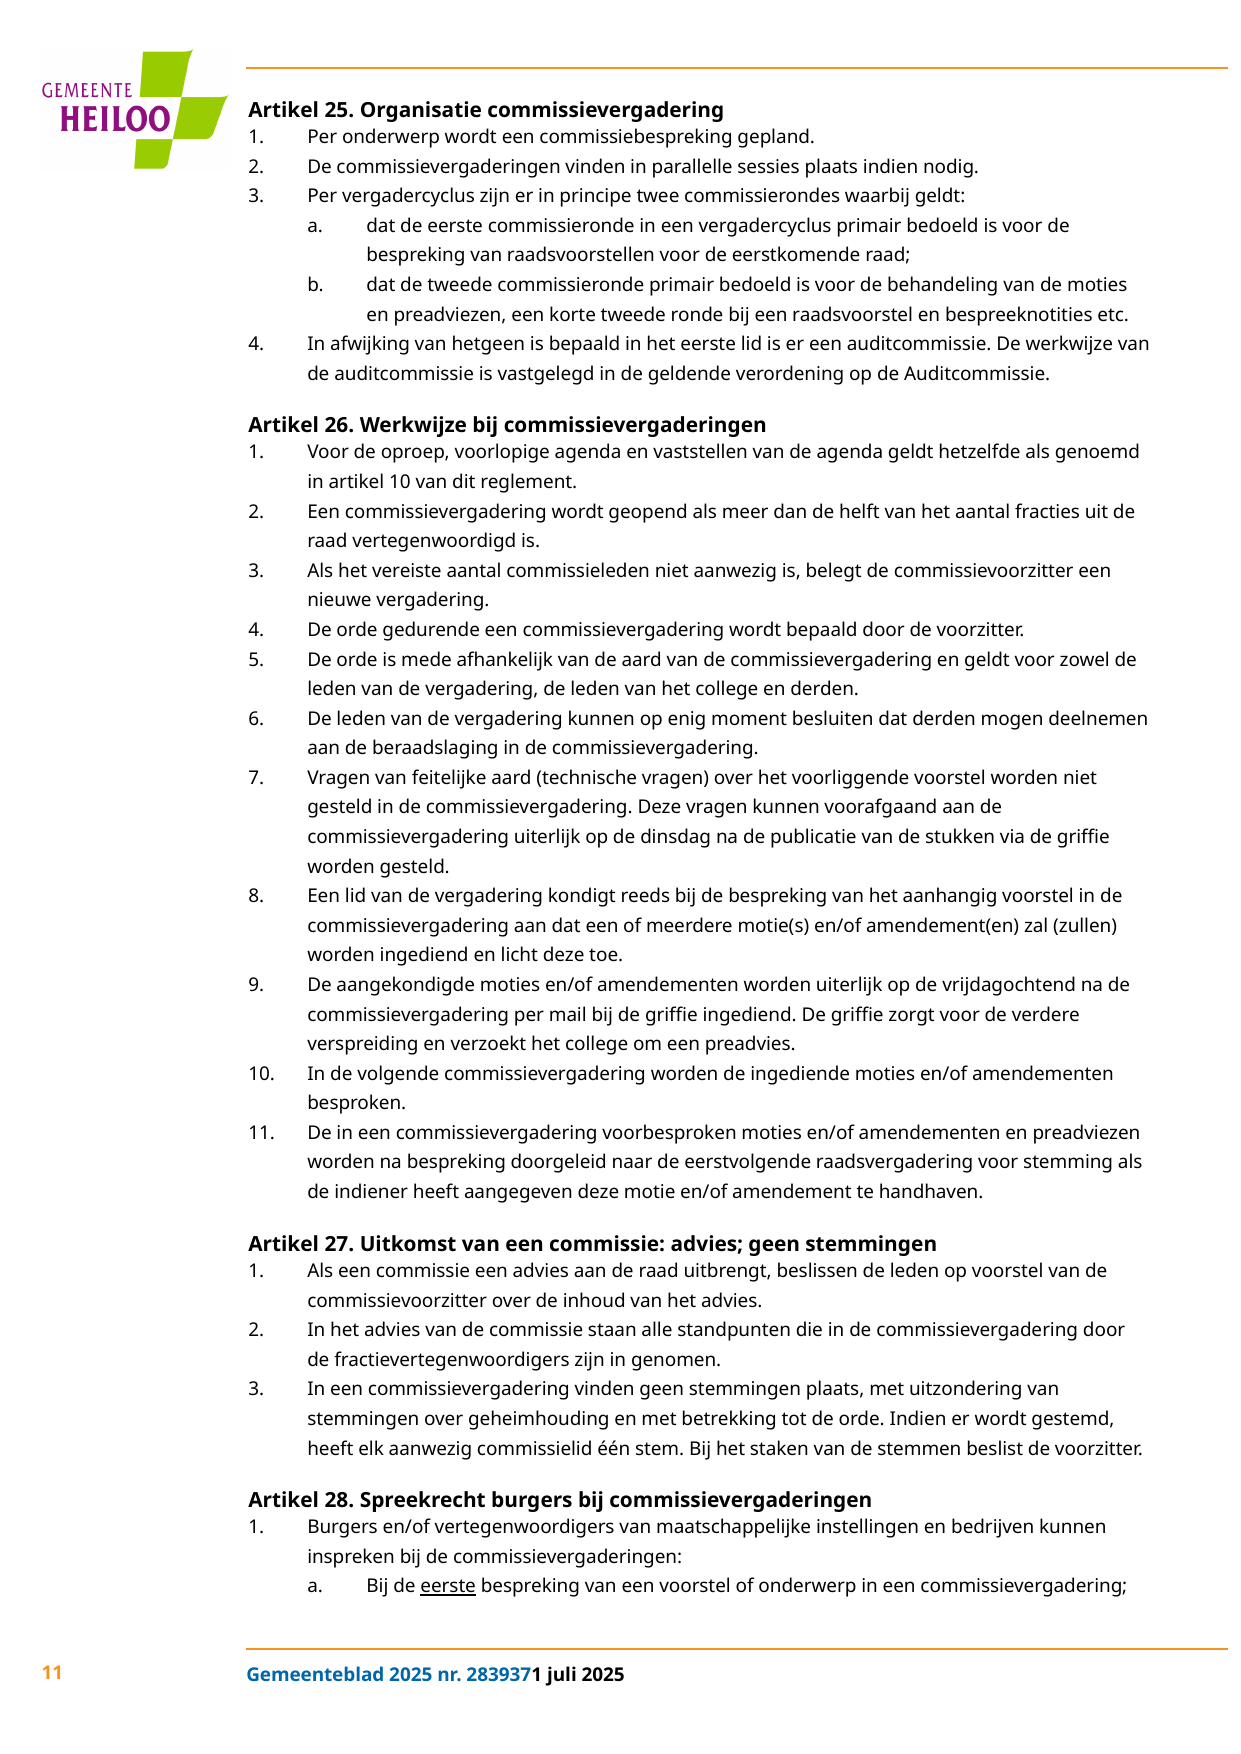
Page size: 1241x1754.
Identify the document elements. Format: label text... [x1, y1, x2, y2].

list De orde is mede afhankelijk van de aard van de commissievergadering en geldt voor zowel de leden van de vergadering, de leden van het college en derden. [248, 646, 1152, 701]
text Artikel 26. Werkwijze bij commissievergaderingen [248, 410, 1152, 439]
list De in een commissievergadering voorbesproken moties en/of amendementen en preadviezen worden na bespreking doorgeleid naar de eerstvolgende raadsvergadering voor stemming als de indiener heeft aangegeven deze motie en/of amendement te handhaven. [248, 1119, 1152, 1204]
list Per vergadercyclus zijn er in principe twee commissierondes waarbij geldt: [248, 182, 1152, 208]
list In het advies van de commissie staan alle standpunten die in de commissievergadering door de fractievertegenwoordigers zijn in genomen. [248, 1316, 1152, 1372]
text Artikel 27. Uitkomst van een commissie: advies; geen stemmingen [248, 1229, 1152, 1257]
list Een lid van de vergadering kondigt reeds bij de bespreking van het aanhangig voorstel in de commissievergadering aan dat een of meerdere motie(s) en/of amendement(en) zal (zullen) worden ingediend en licht deze toe. [248, 882, 1152, 967]
list dat de eerste commissieronde in een vergadercyclus primair bedoeld is voor de bespreking van raadsvoorstellen voor de eerstkomende raad; [307, 212, 1152, 267]
list In een commissievergadering vinden geen stemmingen plaats, met uitzondering van stemmingen over geheimhouding en met betrekking tot de orde. Indien er wordt gestemd, heeft elk aanwezig commissielid één stem. Bij het staken van de stemmen beslist de voorzitter. [248, 1376, 1152, 1460]
list Per onderwerp wordt een commissiebespreking gepland. [248, 123, 1152, 149]
list Als het vereiste aantal commissieleden niet aanwezig is, belegt de commissievoorzitter een nieuwe vergadering. [248, 557, 1152, 612]
list Als een commissie een advies aan de raad uitbrengt, beslissen de leden op voorstel van de commissievoorzitter over de inhoud van het advies. [248, 1257, 1152, 1312]
list De orde gedurende een commissievergadering wordt bepaald door de voorzitter. [248, 616, 1152, 642]
picture [41, 47, 231, 172]
text Artikel 28. Spreekrecht burgers bij commissievergaderingen [248, 1485, 1152, 1513]
list Voor de oproep, voorlopige agenda en vaststellen van de agenda geldt hetzelfde als genoemd in artikel 10 van dit reglement. [248, 439, 1152, 494]
list De commissievergaderingen vinden in parallelle sessies plaats indien nodig. [248, 153, 1152, 178]
list In de volgende commissievergadering worden de ingediende moties en/of amendementen besproken. [248, 1060, 1152, 1115]
list De leden van de vergadering kunnen op enig moment besluiten dat derden mogen deelnemen aan de beraadslaging in de commissievergadering. [248, 705, 1152, 760]
list Burgers en/of vertegenwoordigers van maatschappelijke instellingen en bedrijven kunnen inspreken bij de commissievergaderingen: [248, 1513, 1152, 1569]
list Een commissievergadering wordt geopend als meer dan de helft van het aantal fracties uit de raad vertegenwoordigd is. [248, 498, 1152, 553]
text Artikel 25. Organisatie commissievergadering [248, 95, 1152, 123]
list Bij de eerste bespreking van een voorstel of onderwerp in een commissievergadering; [307, 1573, 1152, 1598]
list De aangekondigde moties en/of amendementen worden uiterlijk op de vrijdagochtend na de commissievergadering per mail bij de griffie ingediend. De griffie zorgt voor de verdere verspreiding en verzoekt het college om een preadvies. [248, 971, 1152, 1056]
list dat de tweede commissieronde primair bedoeld is voor de behandeling van de moties en preadviezen, een korte tweede ronde bij een raadsvoorstel en bespreeknotities etc. [307, 271, 1152, 326]
list In afwijking van hetgeen is bepaald in het eerste lid is er een auditcommissie. De werkwijze van de auditcommissie is vastgelegd in de geldende verordening op de Auditcommissie. [248, 330, 1152, 386]
list Vragen van feitelijke aard (technische vragen) over het voorliggende voorstel worden niet gesteld in de commissievergadering. Deze vragen kunnen voorafgaand aan de commissievergadering uiterlijk op de dinsdag na de publicatie van de stukken via de griffie worden gesteld. [248, 764, 1152, 879]
